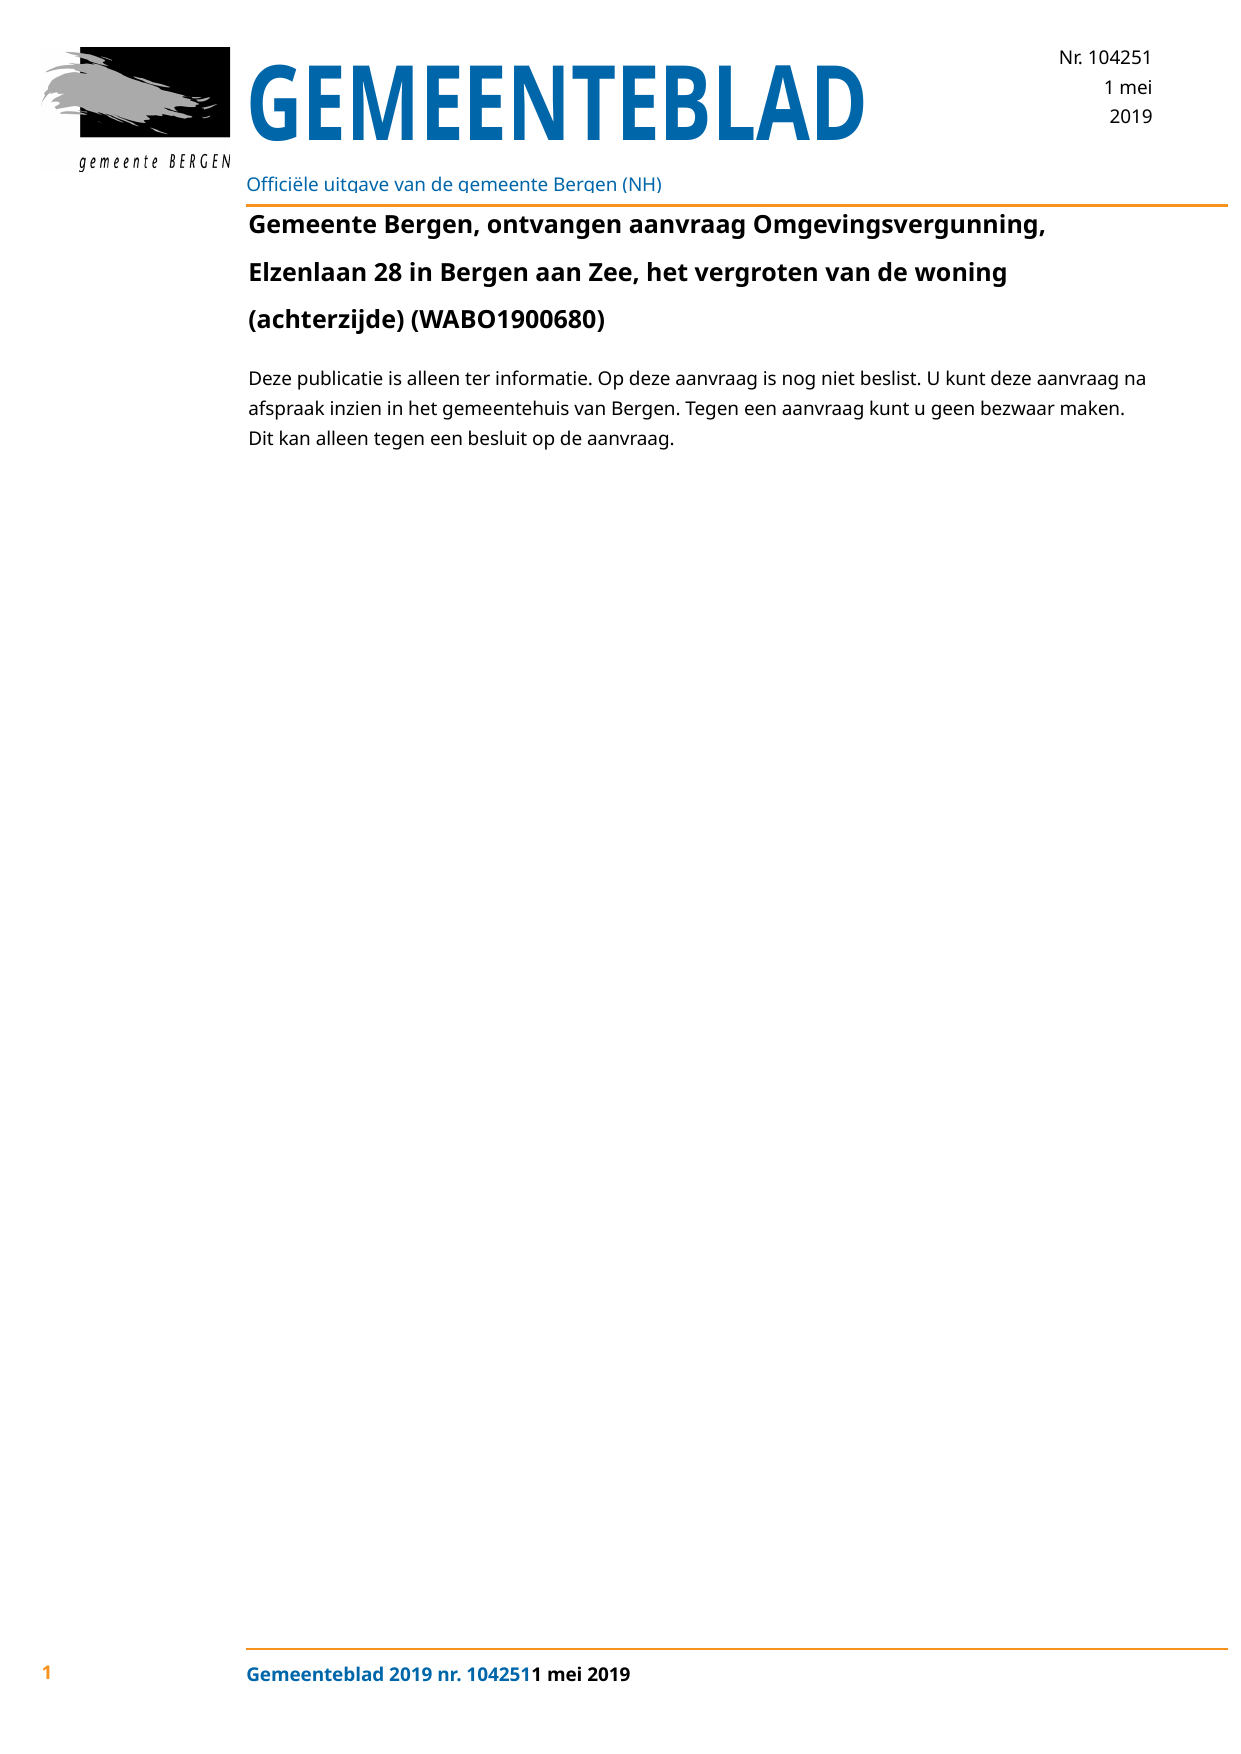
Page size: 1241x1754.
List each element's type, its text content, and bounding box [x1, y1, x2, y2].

picture [41, 47, 231, 172]
text Gemeente Bergen, ontvangen aanvraag Omgevingsvergunning, Elzenlaan 28 in Bergen aan Zee, het vergroten van de woning (achterzijde) (WABO1900680) [248, 207, 1152, 336]
text Deze publicatie is alleen ter informatie. Op deze aanvraag is nog niet beslist. U kunt deze aanvraag na afspraak inzien in het gemeentehuis van Bergen. Tegen een aanvraag kunt u geen bezwaar maken. Dit kan alleen tegen een besluit op de aanvraag. [248, 366, 1152, 450]
